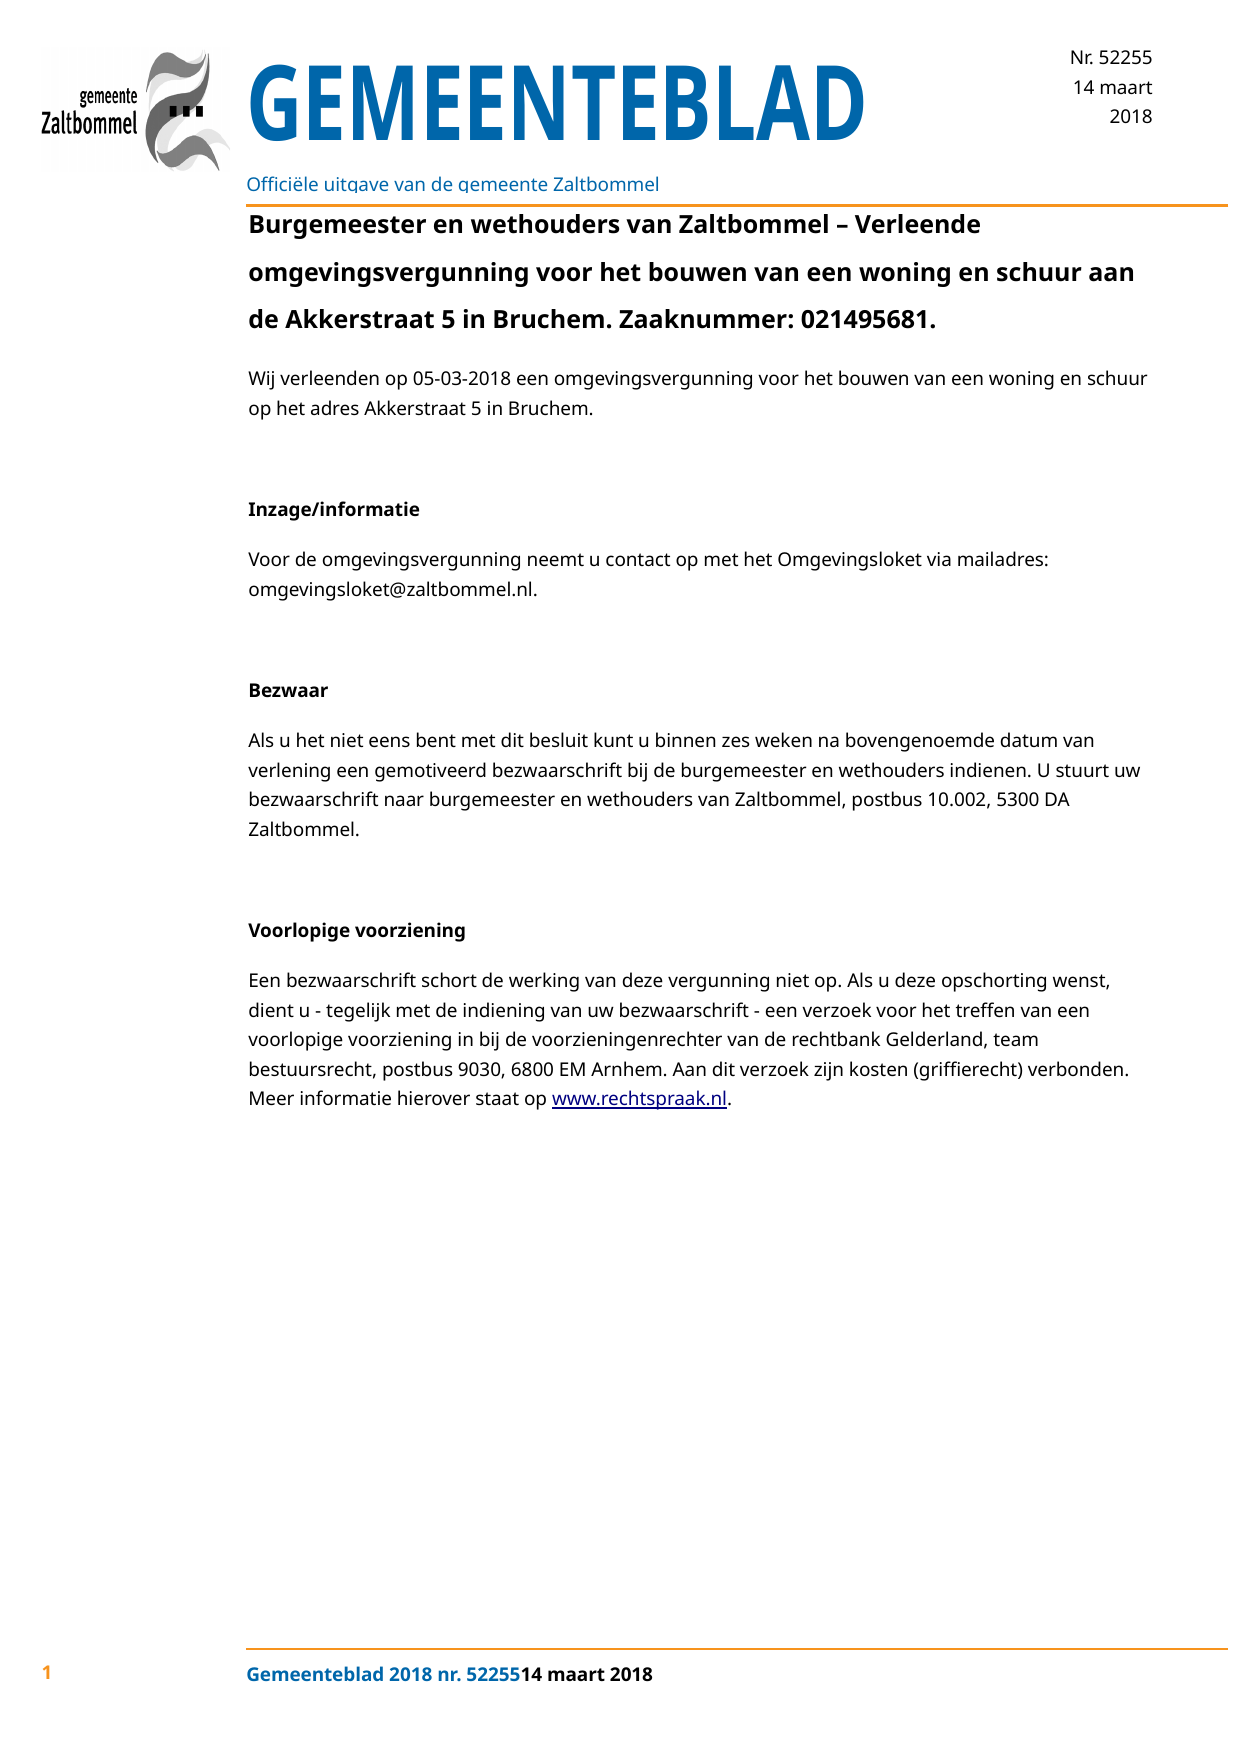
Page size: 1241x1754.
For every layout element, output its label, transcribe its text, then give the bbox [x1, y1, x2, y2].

text Als u het niet eens bent met dit besluit kunt u binnen zes weken na bovengenoemde datum van verlening een gemotiveerd bezwaarschrift bij de burgemeester en wethouders indienen. U stuurt uw bezwaarschrift naar burgemeester en wethouders van Zaltbommel, postbus 10.002, 5300 DA Zaltbommel. [248, 727, 1152, 842]
text Bezwaar [248, 677, 1152, 702]
picture [41, 47, 231, 172]
text Voorlopige voorziening [248, 917, 1152, 942]
text Voor de omgevingsvergunning neemt u contact op met het Omgevingsloket via mailadres: omgevingsloket@zaltbommel.nl. [248, 546, 1152, 602]
text Inzage/informatie [248, 496, 1152, 522]
text Een bezwaarschrift schort de werking van deze vergunning niet op. Als u deze opschorting wenst, dient u - tegelijk met de indiening van uw bezwaarschrift - een verzoek voor het treffen van een voorlopige voorziening in bij de voorzieningenrechter van de rechtbank Gelderland, team bestuursrecht, postbus 9030, 6800 EM Arnhem. Aan dit verzoek zijn kosten (griffierecht) verbonden. Meer informatie hierover staat op www.rechtspraak.nl. [248, 967, 1152, 1111]
text Wij verleenden op 05-03-2018 een omgevingsvergunning voor het bouwen van een woning en schuur op het adres Akkerstraat 5 in Bruchem. [248, 366, 1152, 421]
text Burgemeester en wethouders van Zaltbommel – Verleende omgevingsvergunning voor het bouwen van een woning en schuur aan de Akkerstraat 5 in Bruchem. Zaaknummer: 021495681. [248, 207, 1152, 336]
